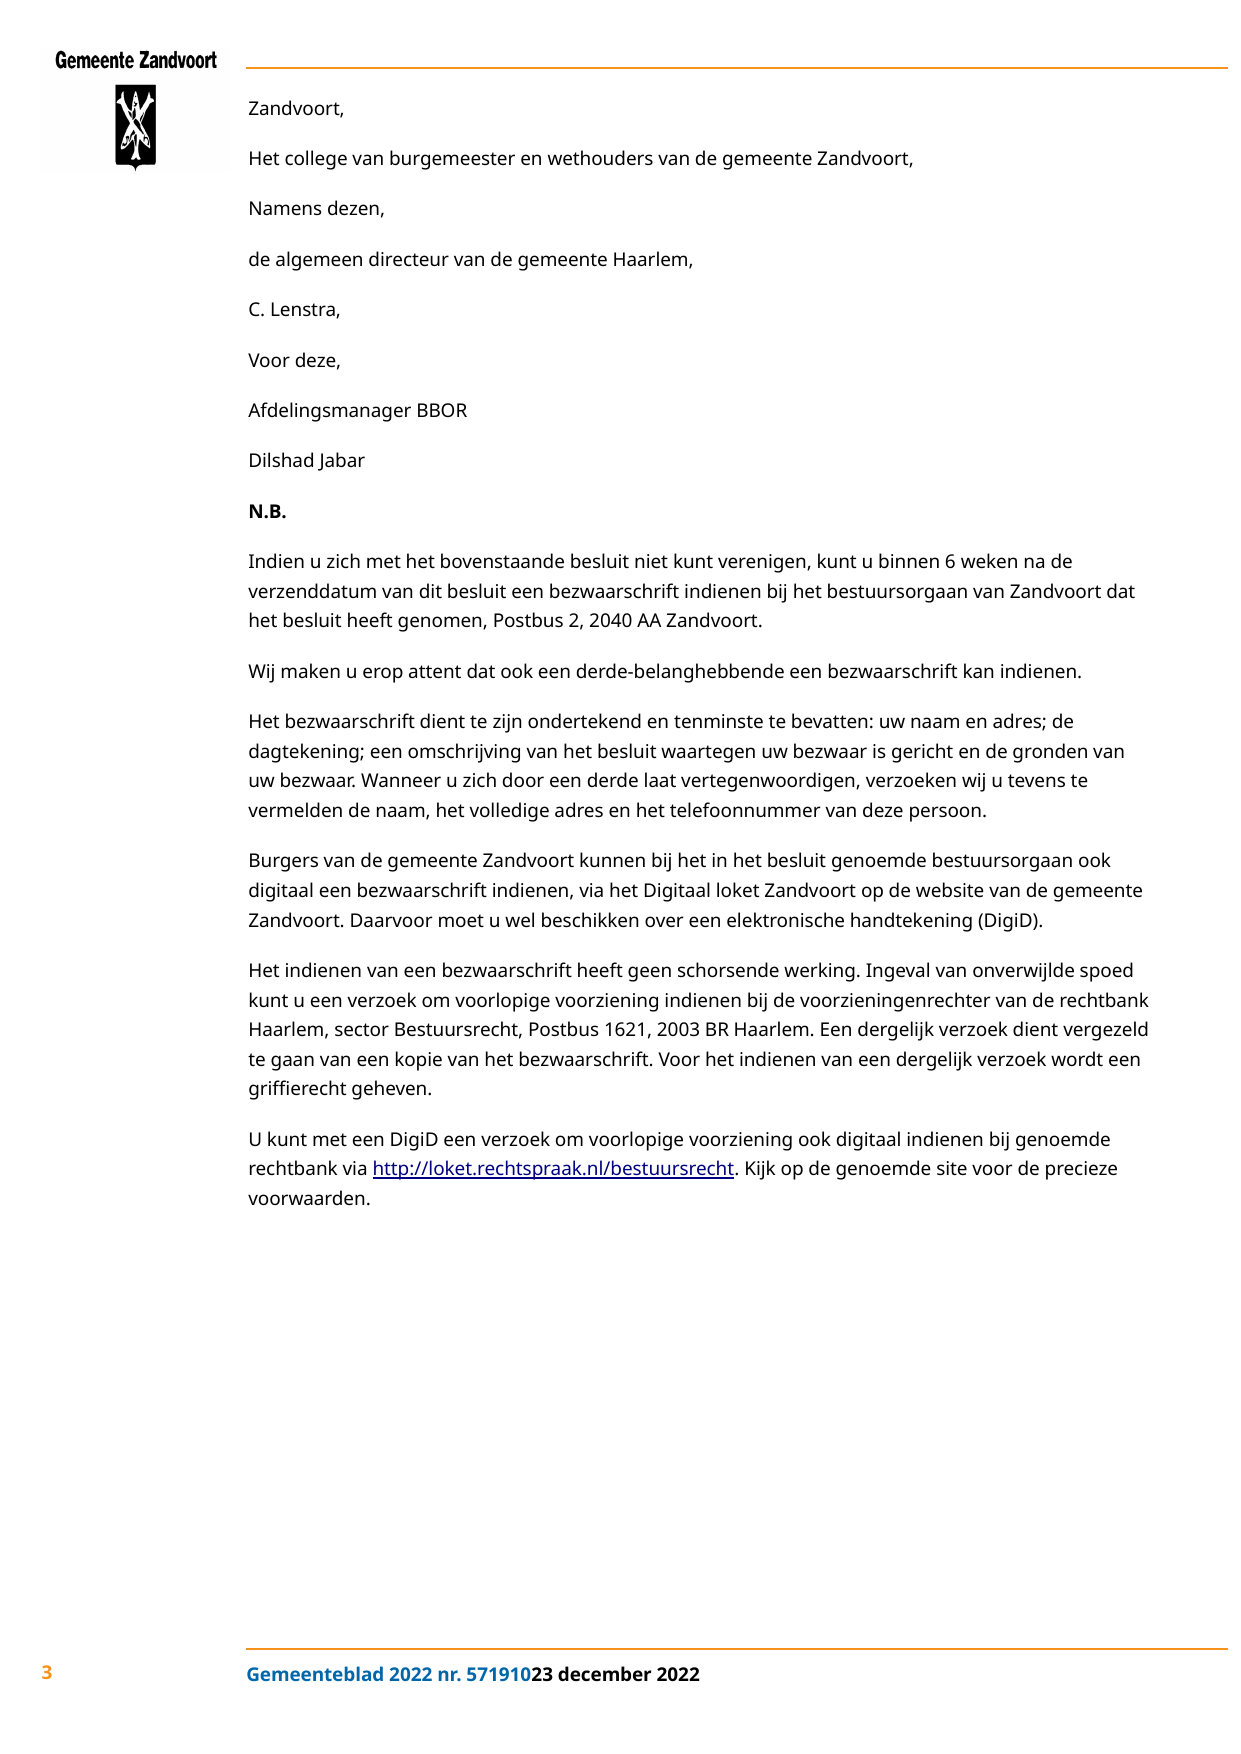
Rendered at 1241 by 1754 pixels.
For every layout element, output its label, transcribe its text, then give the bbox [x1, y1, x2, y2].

text Afdelingsmanager BBOR [248, 397, 1152, 423]
text Het college van burgemeester en wethouders van de gemeente Zandvoort, [248, 145, 1152, 171]
text Het bezwaarschrift dient te zijn ondertekend en tenminste te bevatten: uw naam en adres; de dagtekening; een omschrijving van het besluit waartegen uw bezwaar is gericht en de gronden van uw bezwaar. Wanneer u zich door een derde laat vertegenwoordigen, verzoeken wij u tevens te vermelden de naam, het volledige adres en het telefoonnummer van deze persoon. [248, 708, 1152, 823]
text U kunt met een DigiD een verzoek om voorlopige voorziening ook digitaal indienen bij genoemde rechtbank via http://loket.rechtspraak.nl/bestuursrecht. Kijk op de genoemde site voor de precieze voorwaarden. [248, 1126, 1152, 1211]
text de algemeen directeur van de gemeente Haarlem, [248, 246, 1152, 272]
text Burgers van de gemeente Zandvoort kunnen bij het in het besluit genoemde bestuursorgaan ook digitaal een bezwaarschrift indienen, via het Digitaal loket Zandvoort op de website van de gemeente Zandvoort. Daarvoor moet u wel beschikken over een elektronische handtekening (DigiD). [248, 848, 1152, 933]
text C. Lenstra, [248, 296, 1152, 322]
text Dilshad Jabar [248, 448, 1152, 473]
text Namens dezen, [248, 196, 1152, 221]
picture [41, 47, 231, 172]
text Zandvoort, [248, 95, 1152, 121]
text Voor deze, [248, 347, 1152, 373]
text N.B. [248, 498, 1152, 524]
text Wij maken u erop attent dat ook een derde-belanghebbende een bezwaarschrift kan indienen. [248, 658, 1152, 684]
text Het indienen van een bezwaarschrift heeft geen schorsende werking. Ingeval van onverwijlde spoed kunt u een verzoek om voorlopige voorziening indienen bij de voorzieningenrechter van de rechtbank Haarlem, sector Bestuursrecht, Postbus 1621, 2003 BR Haarlem. Een dergelijk verzoek dient vergezeld te gaan van een kopie van het bezwaarschrift. Voor het indienen van een dergelijk verzoek wordt een griffierecht geheven. [248, 957, 1152, 1101]
text Indien u zich met het bovenstaande besluit niet kunt verenigen, kunt u binnen 6 weken na de verzenddatum van dit besluit een bezwaarschrift indienen bij het bestuursorgaan van Zandvoort dat het besluit heeft genomen, Postbus 2, 2040 AA Zandvoort. [248, 548, 1152, 633]
